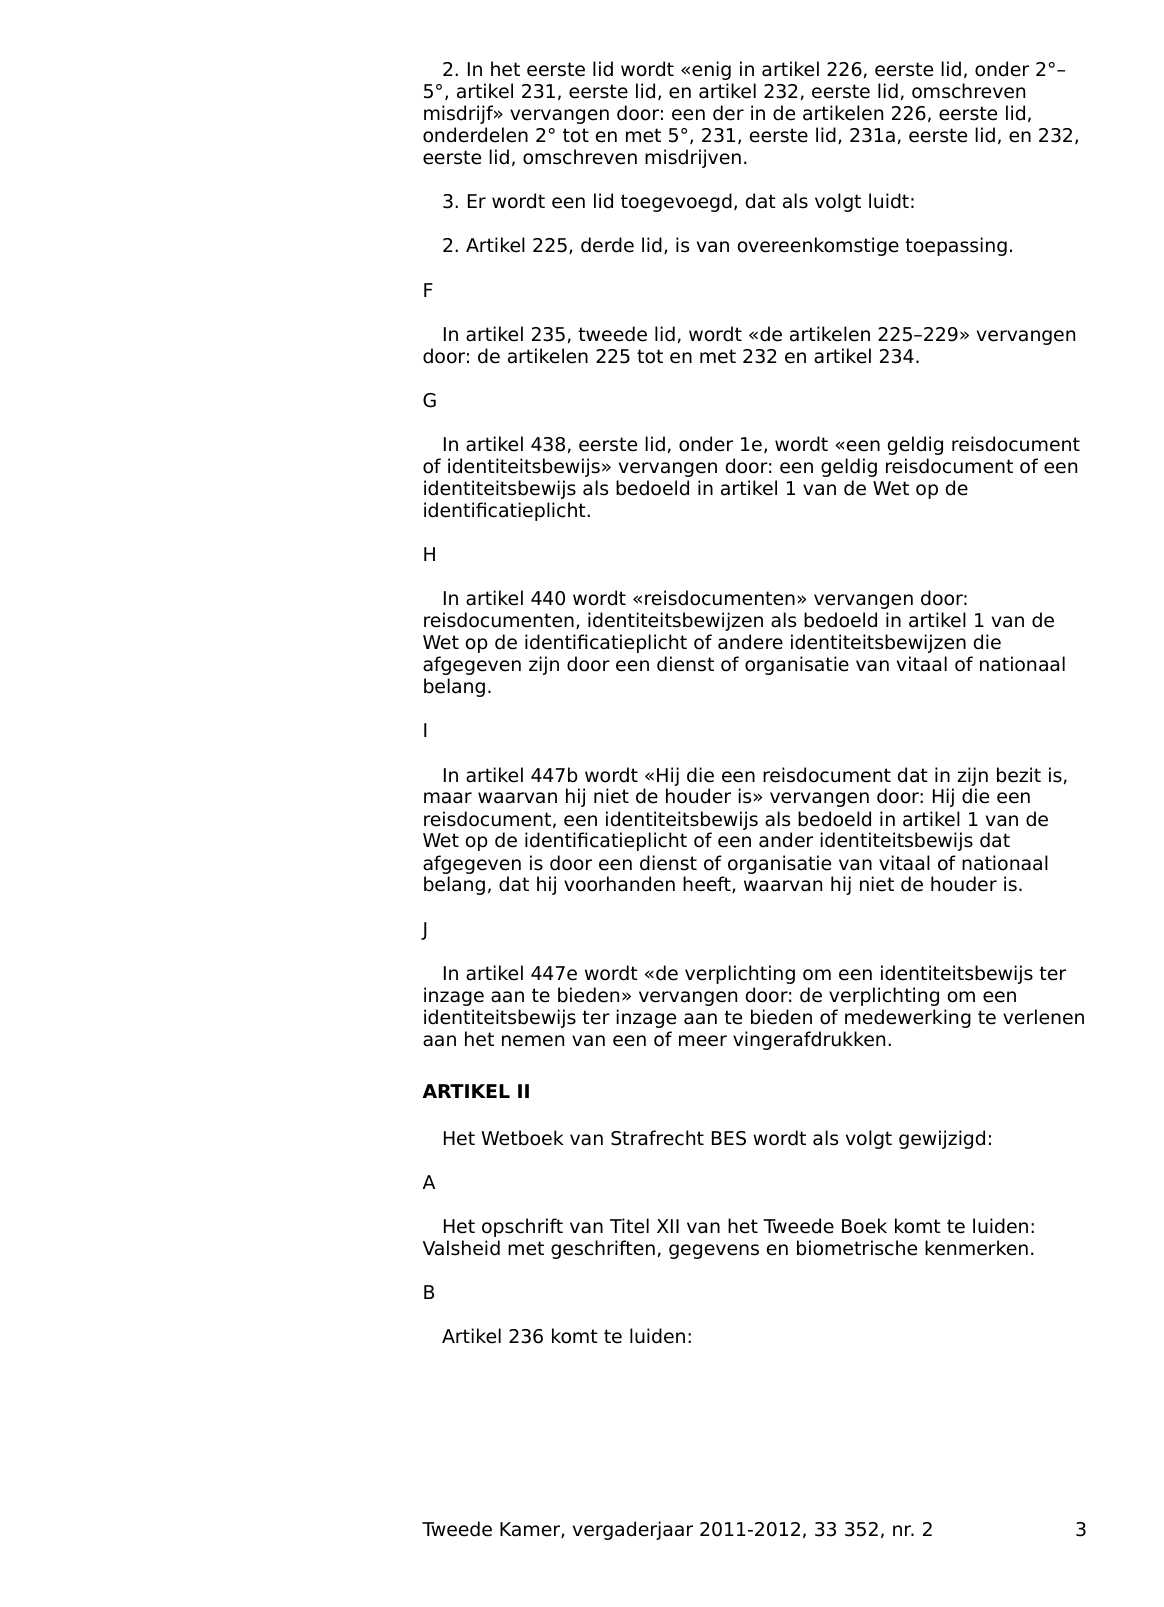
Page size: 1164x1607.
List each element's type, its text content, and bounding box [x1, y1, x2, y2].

text 3. Er wordt een lid toegevoegd, dat als volgt luidt: [422, 191, 1087, 213]
subtitle ARTIKEL II [422, 1081, 1087, 1103]
text A [422, 1172, 1087, 1194]
text J [422, 918, 1087, 941]
text G [422, 390, 1087, 412]
text I [422, 720, 1087, 742]
text H [422, 544, 1087, 566]
text Artikel 236 komt te luiden: [422, 1326, 1087, 1348]
text Het Wetboek van Strafrecht BES wordt als volgt gewijzigd: [422, 1128, 1087, 1149]
text 2. Artikel 225, derde lid, is van overeenkomstige toepassing. [422, 235, 1087, 257]
text Het opschrift van Titel XII van het Tweede Boek komt te luiden: Valsheid met geschriften, gegevens en biometrische kenmerken. [422, 1216, 1087, 1260]
text In artikel 447b wordt «Hij die een reisdocument dat in zijn bezit is, maar waarvan hij niet de houder is» vervangen door: Hij die een reisdocument, een identiteitsbewijs als bedoeld in artikel 1 van de Wet op de identificatieplicht of een ander identiteitsbewijs dat afgegeven is door een dienst of organisatie van vitaal of nationaal belang, dat hij voorhanden heeft, waarvan hij niet de houder is. [422, 764, 1087, 896]
text In artikel 447e wordt «de verplichting om een identiteitsbewijs ter inzage aan te bieden» vervangen door: de verplichting om een identiteitsbewijs ter inzage aan te bieden of medewerking te verlenen aan het nemen van een of meer vingerafdrukken. [422, 963, 1087, 1051]
text In artikel 440 wordt «reisdocumenten» vervangen door: reisdocumenten, identiteitsbewijzen als bedoeld in artikel 1 van de Wet op de identificatieplicht of andere identiteitsbewijzen die afgegeven zijn door een dienst of organisatie van vitaal of nationaal belang. [422, 588, 1087, 698]
text In artikel 438, eerste lid, onder 1e, wordt «een geldig reisdocument of identiteitsbewijs» vervangen door: een geldig reisdocument of een identiteitsbewijs als bedoeld in artikel 1 van de Wet op de identificatieplicht. [422, 434, 1087, 522]
text B [422, 1282, 1087, 1304]
text In artikel 235, tweede lid, wordt «de artikelen 225–229» vervangen door: de artikelen 225 tot en met 232 en artikel 234. [422, 324, 1087, 368]
text F [422, 279, 1087, 301]
text 2. In het eerste lid wordt «enig in artikel 226, eerste lid, onder 2°–5°, artikel 231, eerste lid, en artikel 232, eerste lid, omschreven misdrijf» vervangen door: een der in de artikelen 226, eerste lid, onderdelen 2° tot en met 5°, 231, eerste lid, 231a, eerste lid, en 232, eerste lid, omschreven misdrijven. [422, 59, 1087, 169]
